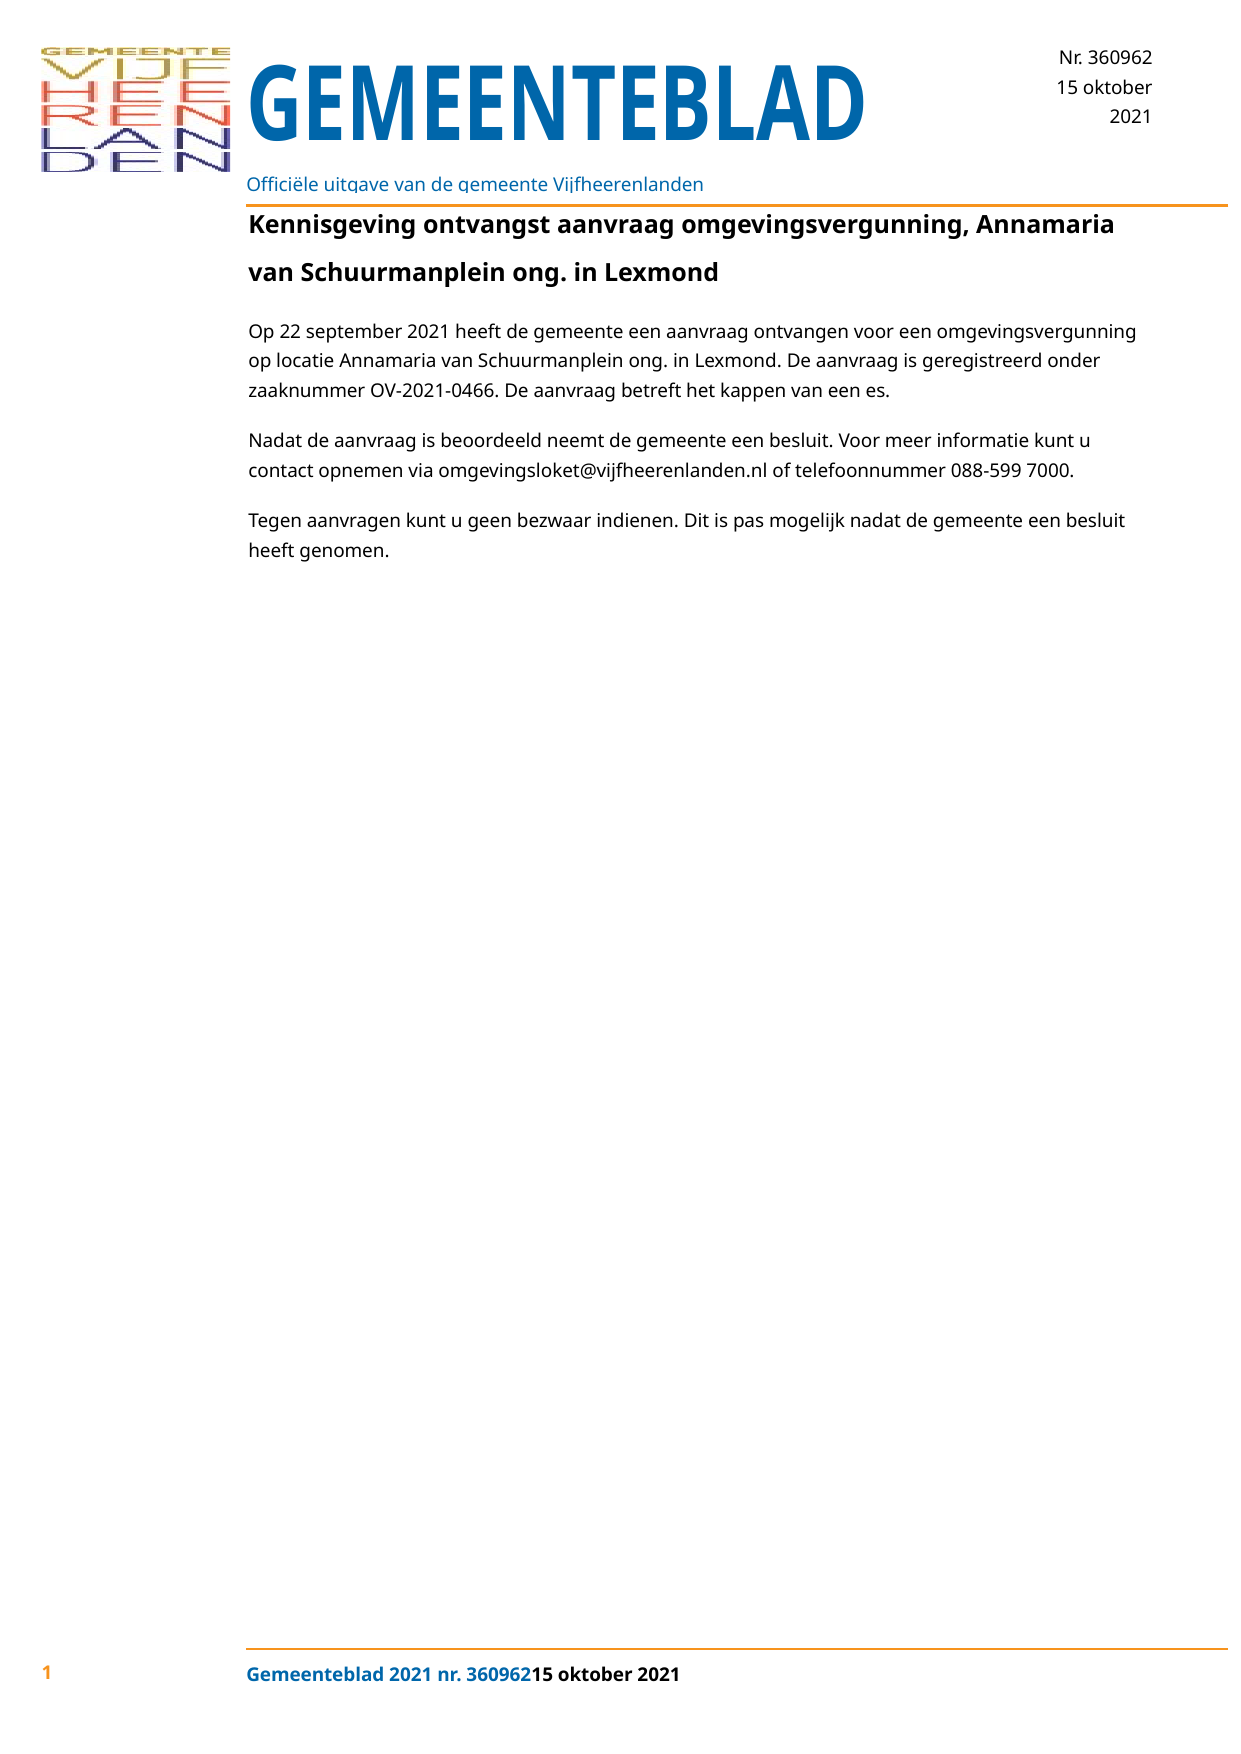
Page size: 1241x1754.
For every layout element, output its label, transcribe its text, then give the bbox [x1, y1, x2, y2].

text Op 22 september 2021 heeft de gemeente een aanvraag ontvangen voor een omgevingsvergunning op locatie Annamaria van Schuurmanplein ong. in Lexmond. De aanvraag is geregistreerd onder zaaknummer OV-2021-0466. De aanvraag betreft het kappen van een es. [248, 318, 1152, 403]
text Kennisgeving ontvangst aanvraag omgevingsvergunning, Annamaria van Schuurmanplein ong. in Lexmond [248, 207, 1152, 288]
text Nadat de aanvraag is beoordeeld neemt de gemeente een besluit. Voor meer informatie kunt u contact opnemen via omgevingsloket@vijfheerenlanden.nl of telefoonnummer 088-599 7000. [248, 427, 1152, 483]
picture [41, 47, 231, 172]
text Tegen aanvragen kunt u geen bezwaar indienen. Dit is pas mogelijk nadat de gemeente een besluit heeft genomen. [248, 507, 1152, 563]
